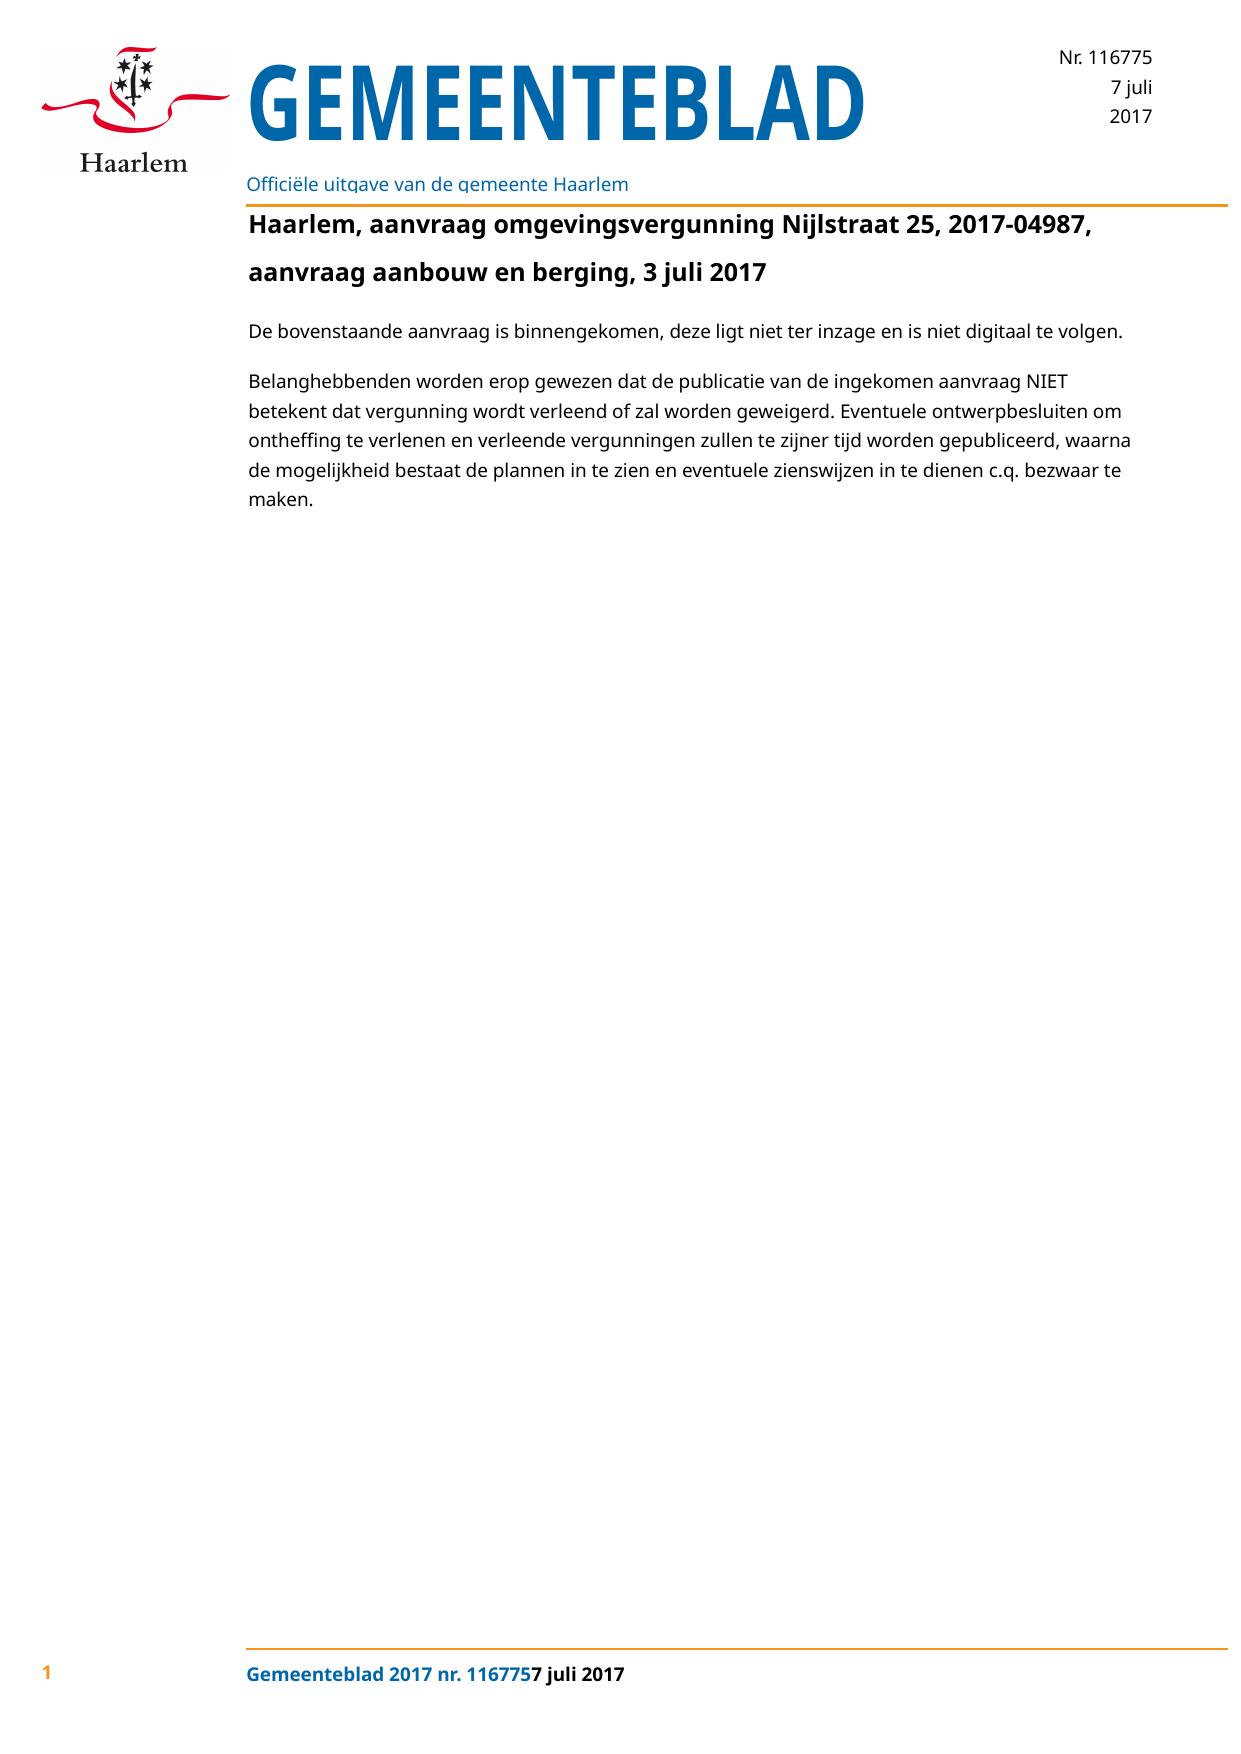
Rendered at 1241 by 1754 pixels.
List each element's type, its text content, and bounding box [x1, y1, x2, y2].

picture [41, 47, 231, 172]
text Haarlem, aanvraag omgevingsvergunning Nijlstraat 25, 2017-04987, aanvraag aanbouw en berging, 3 juli 2017 [248, 207, 1152, 288]
text De bovenstaande aanvraag is binnengekomen, deze ligt niet ter inzage en is niet digitaal te volgen. [248, 318, 1152, 344]
text Belanghebbenden worden erop gewezen dat de publicatie van de ingekomen aanvraag NIET betekent dat vergunning wordt verleend of zal worden geweigerd. Eventuele ontwerpbesluiten om ontheffing te verlenen en verleende vergunningen zullen te zijner tijd worden gepubliceerd, waarna de mogelijkheid bestaat de plannen in te zien en eventuele zienswijzen in te dienen c.q. bezwaar te maken. [248, 368, 1152, 512]
